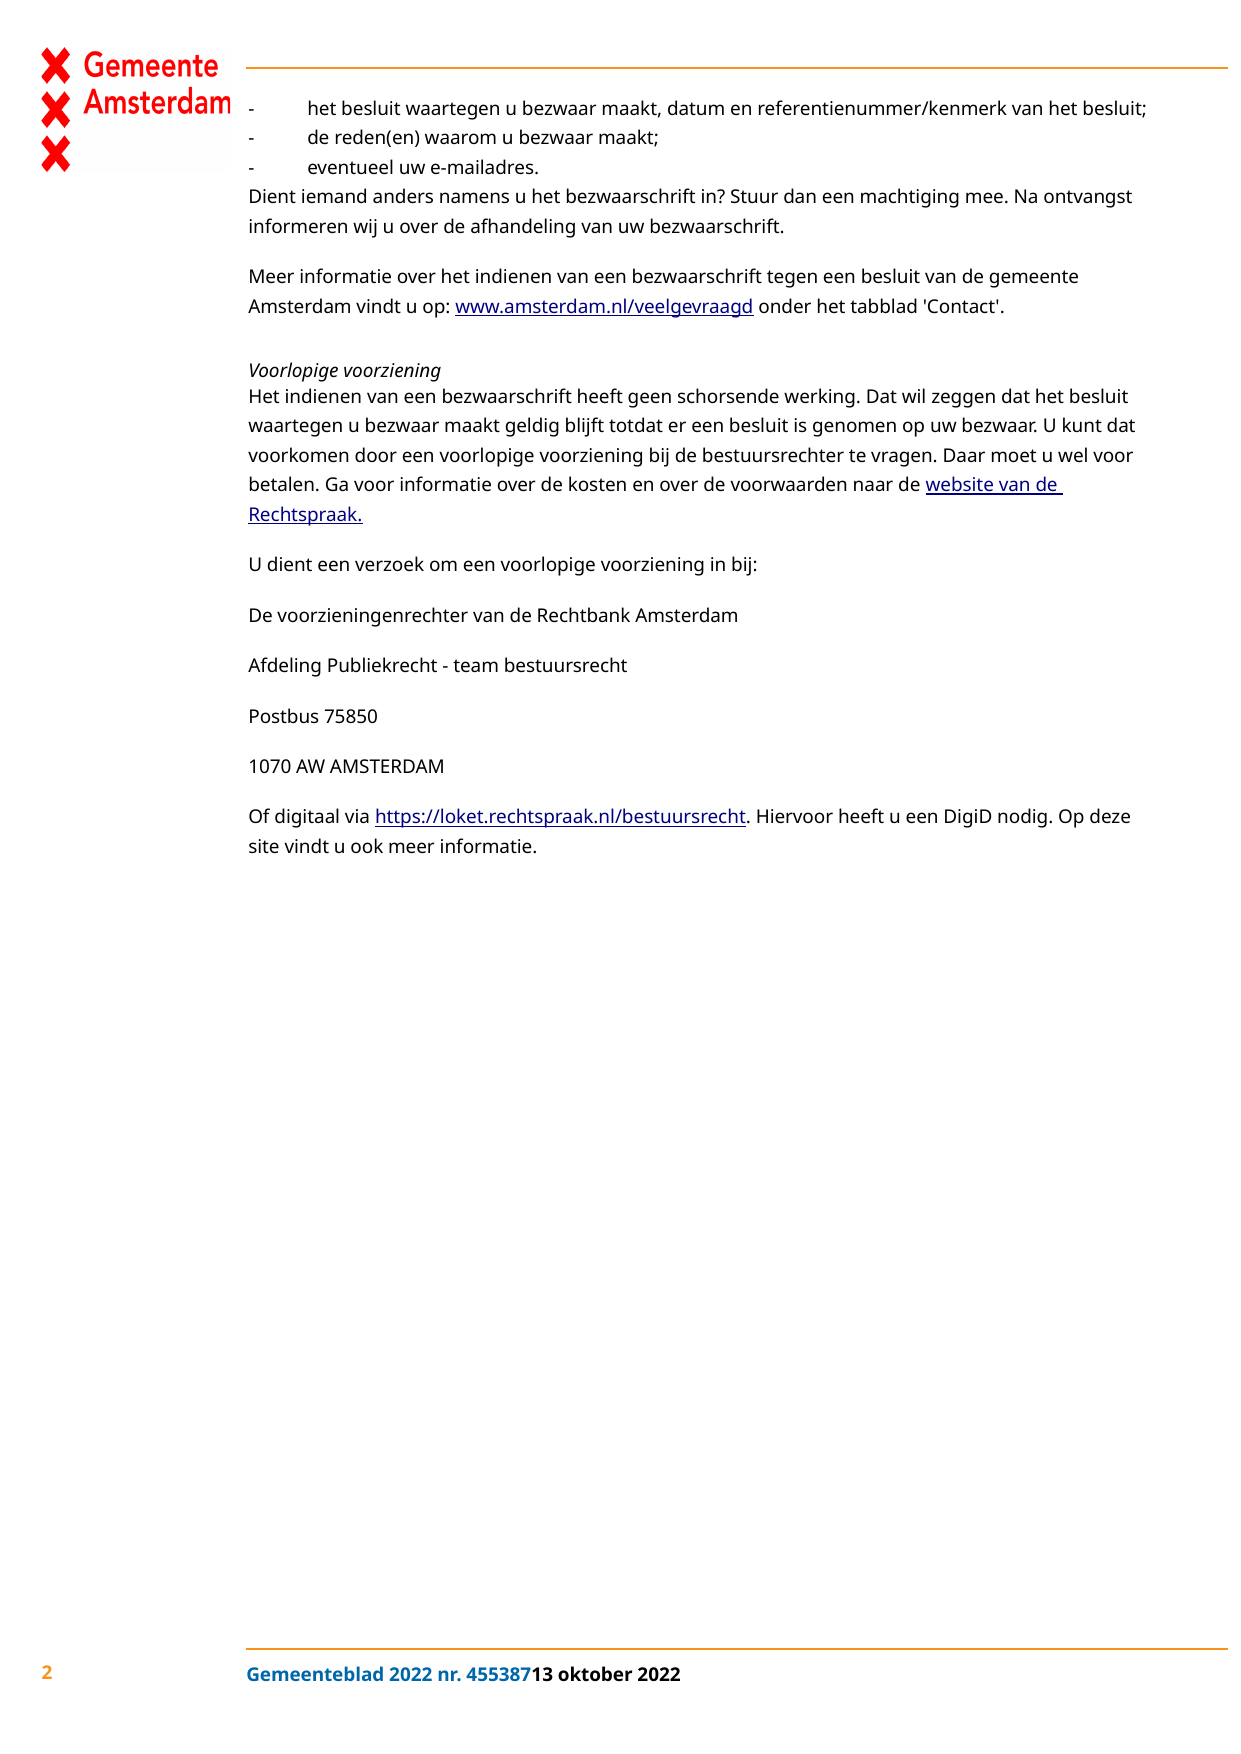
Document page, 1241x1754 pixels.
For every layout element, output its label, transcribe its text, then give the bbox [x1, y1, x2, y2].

text Meer informatie over het indienen van een bezwaarschrift tegen een besluit van de gemeente Amsterdam vindt u op: www.amsterdam.nl/veelgevraagd onder het tabblad 'Contact'. [248, 263, 1152, 319]
list eventueel uw e-mailadres. [248, 154, 1152, 180]
text Postbus 75850 [248, 703, 1152, 728]
list de reden(en) waarom u bezwaar maakt; [248, 124, 1152, 150]
list het besluit waartegen u bezwaar maakt, datum en referentienummer/kenmerk van het besluit; [248, 95, 1152, 121]
text Of digitaal via https://loket.rechtspraak.nl/bestuursrecht. Hiervoor heeft u een DigiD nodig. Op deze site vindt u ook meer informatie. [248, 804, 1152, 859]
text U dient een verzoek om een voorlopige voorziening in bij: [248, 552, 1152, 577]
text Voorlopige voorziening [248, 357, 1152, 383]
text 1070 AW AMSTERDAM [248, 753, 1152, 779]
text De voorzieningenrechter van de Rechtbank Amsterdam [248, 602, 1152, 628]
text Afdeling Publiekrecht - team bestuursrecht [248, 652, 1152, 678]
picture [41, 47, 231, 172]
text Het indienen van een bezwaarschrift heeft geen schorsende werking. Dat wil zeggen dat het besluit waartegen u bezwaar maakt geldig blijft totdat er een besluit is genomen op uw bezwaar. U kunt dat voorkomen door een voorlopige voorziening bij de bestuursrechter te vragen. Daar moet u wel voor betalen. Ga voor informatie over de kosten en over de voorwaarden naar de website van de Rechtspraak. [248, 383, 1152, 527]
text Dient iemand anders namens u het bezwaarschrift in? Stuur dan een machtiging mee. Na ontvangst informeren wij u over de afhandeling van uw bezwaarschrift. [248, 183, 1152, 239]
